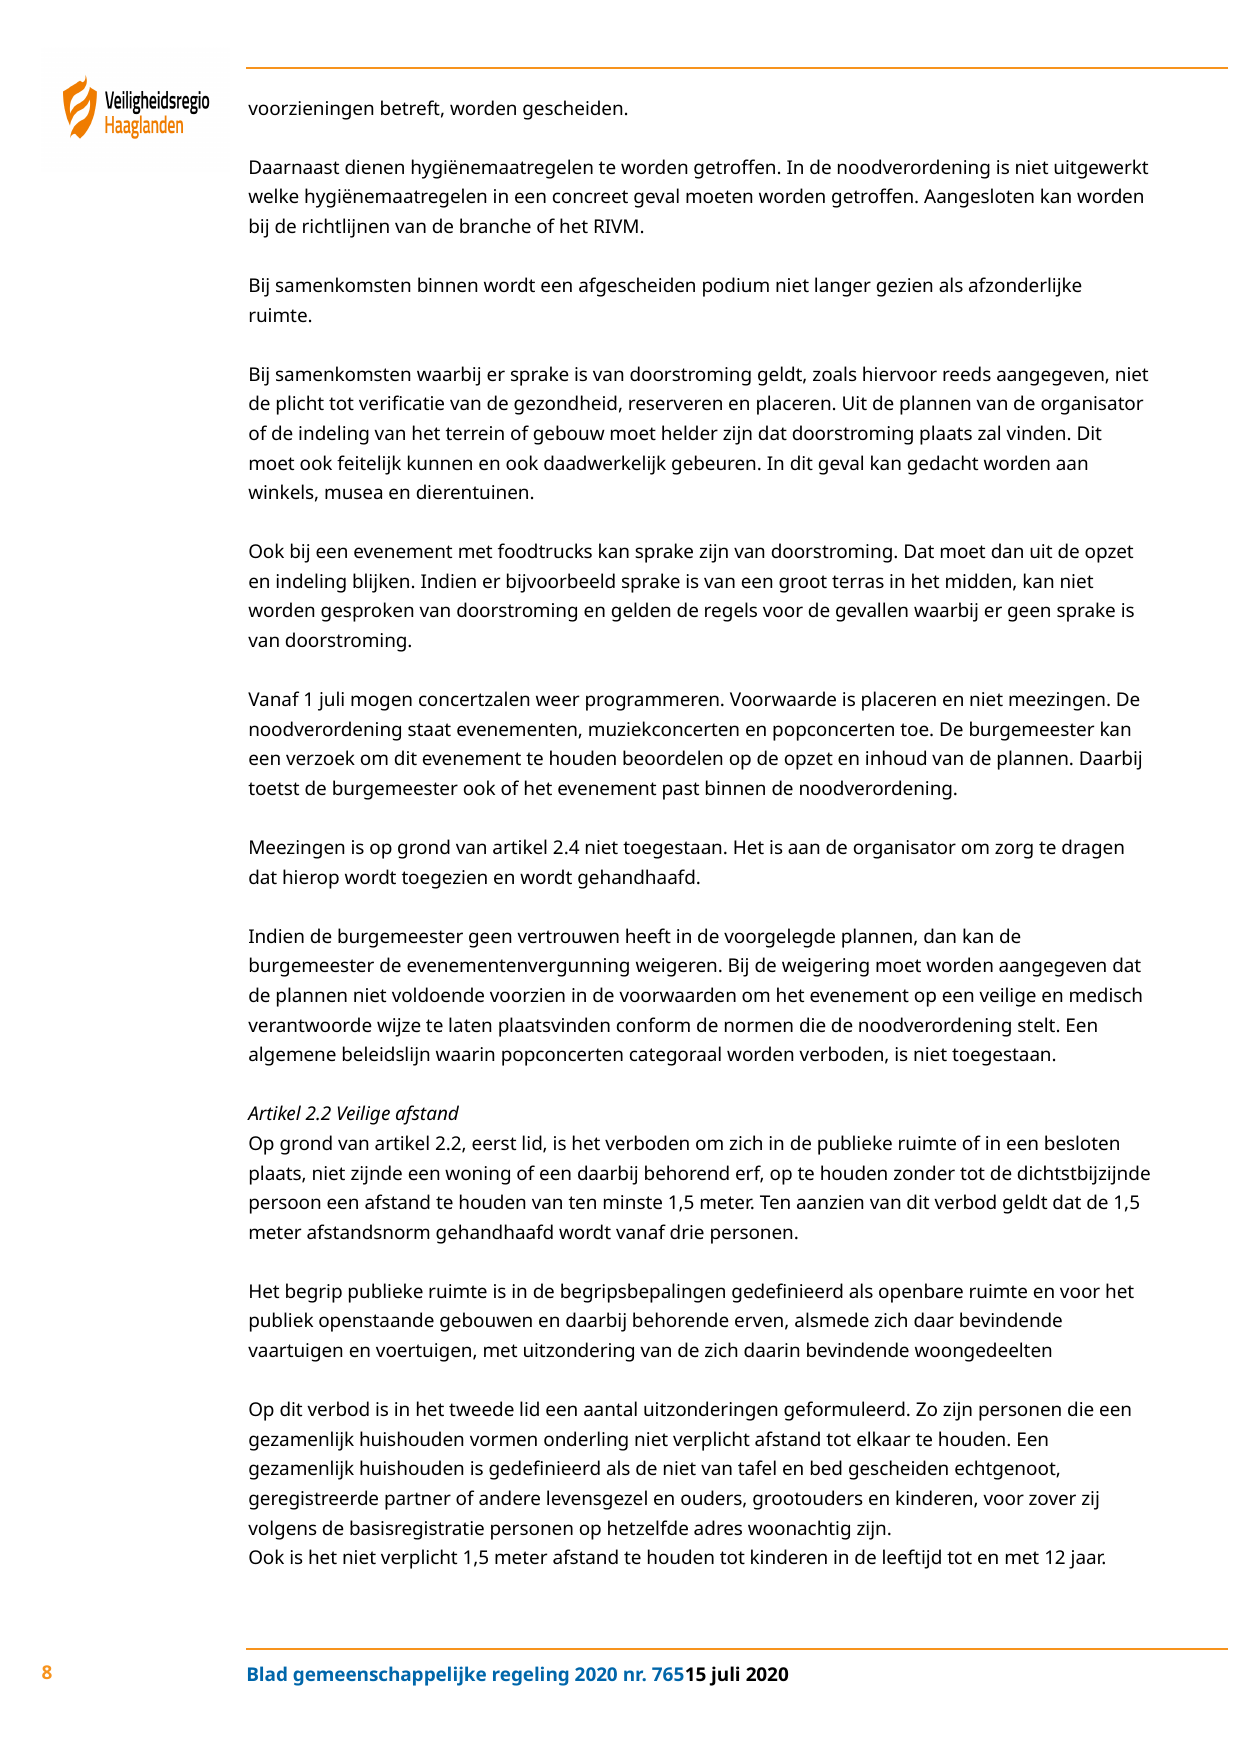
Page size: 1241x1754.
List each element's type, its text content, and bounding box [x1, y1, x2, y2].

picture [41, 47, 231, 172]
text Bij samenkomsten binnen wordt een afgescheiden podium niet langer gezien als afzonderlijke ruimte. [248, 272, 1152, 328]
text Ook bij een evenement met foodtrucks kan sprake zijn van doorstroming. Dat moet dan uit de opzet en indeling blijken. Indien er bijvoorbeeld sprake is van een groot terras in het midden, kan niet worden gesproken van doorstroming en gelden de regels voor de gevallen waarbij er geen sprake is van doorstroming. [248, 538, 1152, 653]
text Meezingen is op grond van artikel 2.4 niet toegestaan. Het is aan de organisator om zorg te dragen dat hierop wordt toegezien en wordt gehandhaafd. [248, 834, 1152, 890]
text voorzieningen betreft, worden gescheiden. [248, 95, 1152, 121]
text Het begrip publieke ruimte is in de begripsbepalingen gedefinieerd als openbare ruimte en voor het publiek openstaande gebouwen en daarbij behorende erven, alsmede zich daar bevindende vaartuigen en voertuigen, met uitzondering van de zich daarin bevindende woongedeelten [248, 1278, 1152, 1363]
text Daarnaast dienen hygiënemaatregelen te worden getroffen. In de noodverordening is niet uitgewerkt welke hygiënemaatregelen in een concreet geval moeten worden getroffen. Aangesloten kan worden bij de richtlijnen van de branche of het RIVM. [248, 154, 1152, 239]
text Op dit verbod is in het tweede lid een aantal uitzonderingen geformuleerd. Zo zijn personen die een gezamenlijk huishouden vormen onderling niet verplicht afstand tot elkaar te houden. Een gezamenlijk huishouden is gedefinieerd als de niet van tafel en bed gescheiden echtgenoot, geregistreerde partner of andere levensgezel en ouders, grootouders en kinderen, voor zover zij volgens de basisregistratie personen op hetzelfde adres woonachtig zijn. [248, 1396, 1152, 1541]
text Op grond van artikel 2.2, eerst lid, is het verboden om zich in de publieke ruimte of in een besloten plaats, niet zijnde een woning of een daarbij behorend erf, op te houden zonder tot de dichtstbijzijnde persoon een afstand te houden van ten minste 1,5 meter. Ten aanzien van dit verbod geldt dat de 1,5 meter afstandsnorm gehandhaafd wordt vanaf drie personen. [248, 1130, 1152, 1245]
text Vanaf 1 juli mogen concertzalen weer programmeren. Voorwaarde is placeren en niet meezingen. De noodverordening staat evenementen, muziekconcerten en popconcerten toe. De burgemeester kan een verzoek om dit evenement te houden beoordelen op de opzet en inhoud van de plannen. Daarbij toetst de burgemeester ook of het evenement past binnen de noodverordening. [248, 686, 1152, 801]
text Ook is het niet verplicht 1,5 meter afstand te houden tot kinderen in de leeftijd tot en met 12 jaar. [248, 1544, 1152, 1570]
text Indien de burgemeester geen vertrouwen heeft in de voorgelegde plannen, dan kan de burgemeester de evenementenvergunning weigeren. Bij de weigering moet worden aangegeven dat de plannen niet voldoende voorzien in de voorwaarden om het evenement op een veilige en medisch verantwoorde wijze te laten plaatsvinden conform de normen die de noodverordening stelt. Een algemene beleidslijn waarin popconcerten categoraal worden verboden, is niet toegestaan. [248, 923, 1152, 1067]
text Artikel 2.2 Veilige afstand [248, 1101, 1152, 1126]
text Bij samenkomsten waarbij er sprake is van doorstroming geldt, zoals hiervoor reeds aangegeven, niet de plicht tot verificatie van de gezondheid, reserveren en placeren. Uit de plannen van de organisator of de indeling van het terrein of gebouw moet helder zijn dat doorstroming plaats zal vinden. Dit moet ook feitelijk kunnen en ook daadwerkelijk gebeuren. In dit geval kan gedacht worden aan winkels, musea en dierentuinen. [248, 361, 1152, 505]
